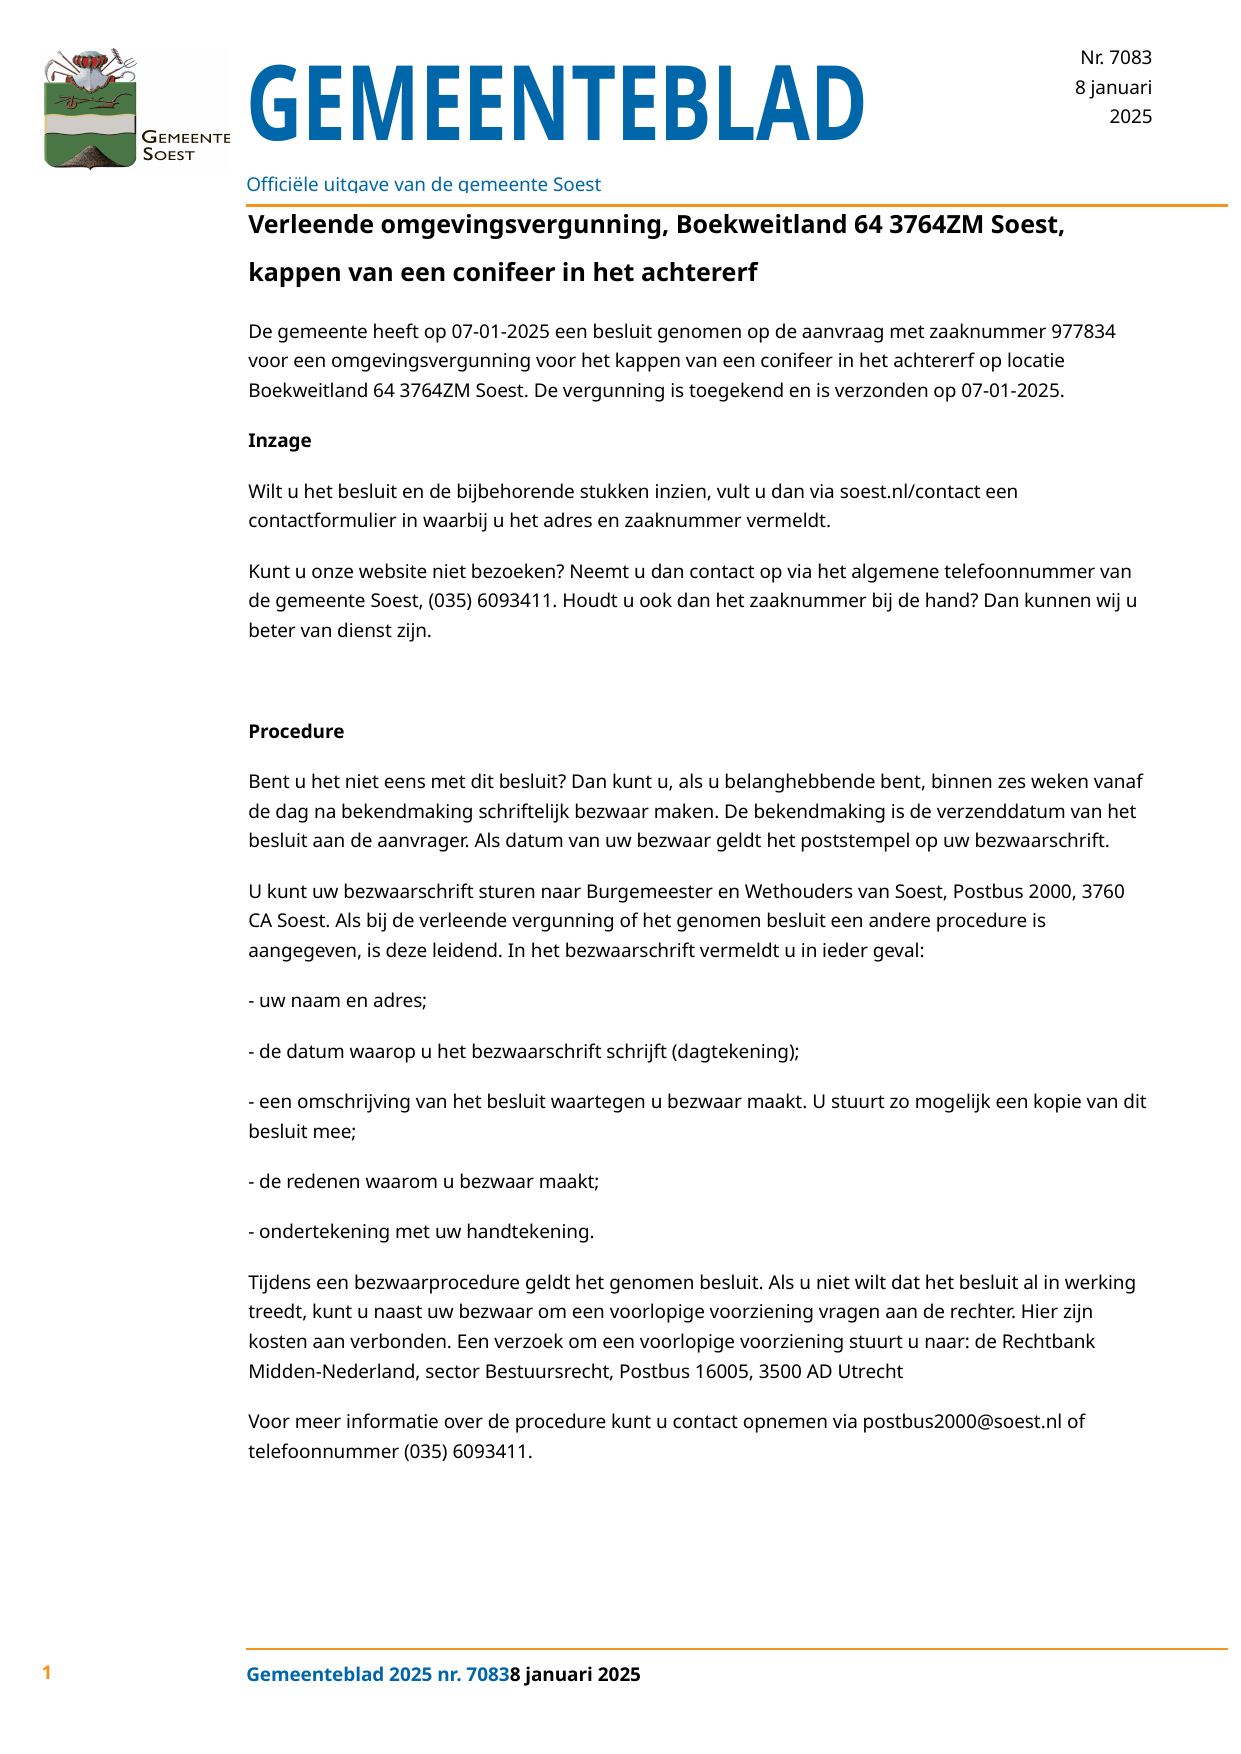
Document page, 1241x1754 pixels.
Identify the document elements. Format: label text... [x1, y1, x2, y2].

text Kunt u onze website niet bezoeken? Neemt u dan contact op via het algemene telefoonnummer van de gemeente Soest, (035) 6093411. Houdt u ook dan het zaaknummer bij de hand? Dan kunnen wij u beter van dienst zijn. [248, 558, 1152, 643]
text De gemeente heeft op 07-01-2025 een besluit genomen op de aanvraag met zaaknummer 977834 voor een omgevingsvergunning voor het kappen van een conifeer in het achtererf op locatie Boekweitland 64 3764ZM Soest. De vergunning is toegekend en is verzonden op 07-01-2025. [248, 318, 1152, 403]
text U kunt uw bezwaarschrift sturen naar Burgemeester en Wethouders van Soest, Postbus 2000, 3760 CA Soest. Als bij de verleende vergunning of het genomen besluit een andere procedure is aangegeven, is deze leidend. In het bezwaarschrift vermeldt u in ieder geval: [248, 878, 1152, 963]
text - een omschrijving van het besluit waartegen u bezwaar maakt. U stuurt zo mogelijk een kopie van dit besluit mee; [248, 1088, 1152, 1144]
text Bent u het niet eens met dit besluit? Dan kunt u, als u belanghebbende bent, binnen zes weken vanaf de dag na bekendmaking schriftelijk bezwaar maken. De bekendmaking is de verzenddatum van het besluit aan de aanvrager. Als datum van uw bezwaar geldt het poststempel op uw bezwaarschrift. [248, 768, 1152, 853]
picture [41, 47, 231, 172]
text Procedure [248, 718, 1152, 744]
text - ondertekening met uw handtekening. [248, 1219, 1152, 1244]
text - uw naam en adres; [248, 987, 1152, 1013]
text Tijdens een bezwaarprocedure geldt het genomen besluit. Als u niet wilt dat het besluit al in werking treedt, kunt u naast uw bezwaar om een voorlopige voorziening vragen aan de rechter. Hier zijn kosten aan verbonden. Een verzoek om een voorlopige voorziening stuurt u naar: de Rechtbank Midden-Nederland, sector Bestuursrecht, Postbus 16005, 3500 AD Utrecht [248, 1269, 1152, 1384]
text - de datum waarop u het bezwaarschrift schrijft (dagtekening); [248, 1038, 1152, 1064]
text Voor meer informatie over de procedure kunt u contact opnemen via postbus2000@soest.nl of telefoonnummer (035) 6093411. [248, 1408, 1152, 1464]
text - de redenen waarom u bezwaar maakt; [248, 1168, 1152, 1194]
text Wilt u het besluit en de bijbehorende stukken inzien, vult u dan via soest.nl/contact een contactformulier in waarbij u het adres en zaaknummer vermeldt. [248, 478, 1152, 533]
text Inzage [248, 427, 1152, 453]
text Verleende omgevingsvergunning, Boekweitland 64 3764ZM Soest, kappen van een conifeer in het achtererf [248, 207, 1152, 288]
